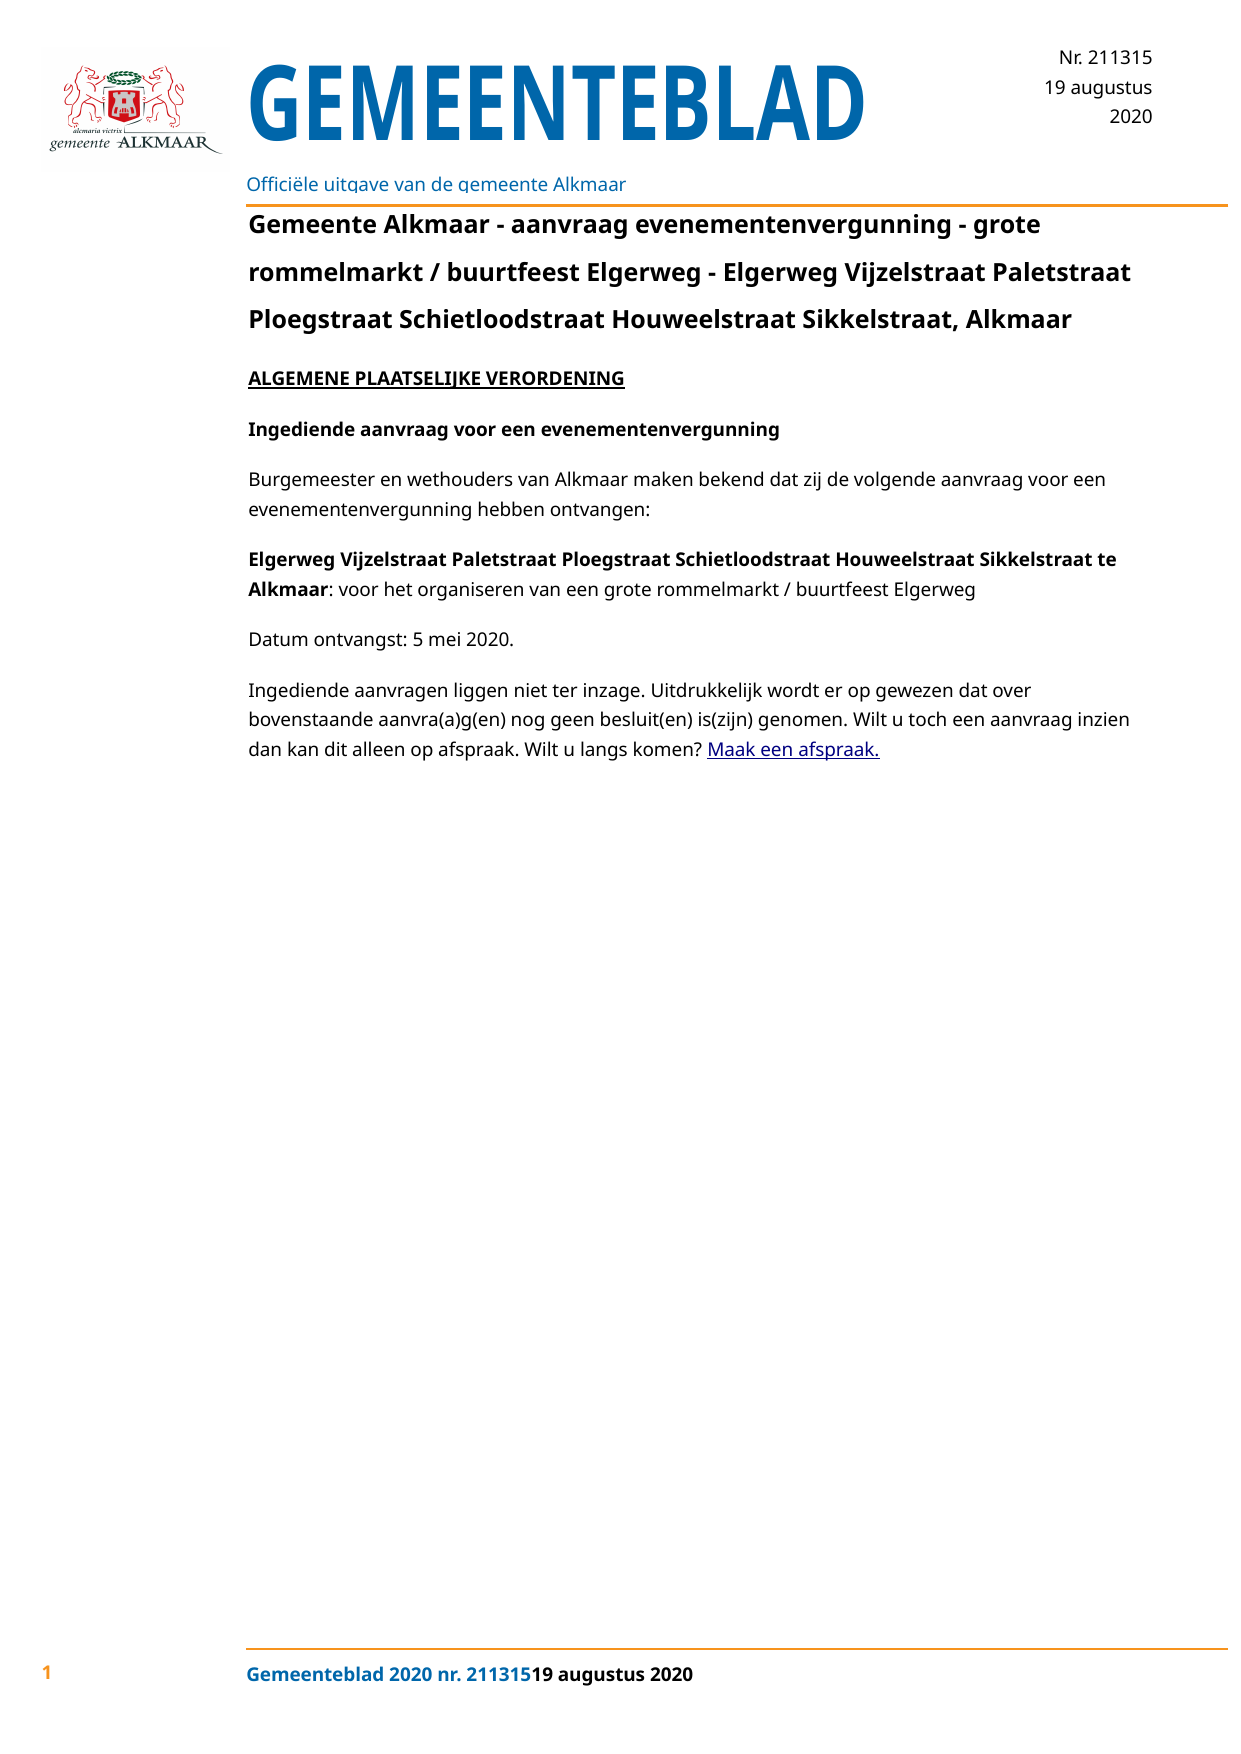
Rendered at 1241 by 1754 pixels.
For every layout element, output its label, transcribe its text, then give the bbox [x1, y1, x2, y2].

picture [41, 47, 231, 172]
text Ingediende aanvragen liggen niet ter inzage. Uitdrukkelijk wordt er op gewezen dat over bovenstaande aanvra(a)g(en) nog geen besluit(en) is(zijn) genomen. Wilt u toch een aanvraag inzien dan kan dit alleen op afspraak. Wilt u langs komen? Maak een afspraak. [248, 677, 1152, 762]
text Datum ontvangst: 5 mei 2020. [248, 626, 1152, 652]
text ALGEMENE PLAATSELIJKE VERORDENING [248, 366, 1152, 391]
text Burgemeester en wethouders van Alkmaar maken bekend dat zij de volgende aanvraag voor een evenementenvergunning hebben ontvangen: [248, 466, 1152, 522]
text Elgerweg Vijzelstraat Paletstraat Ploegstraat Schietloodstraat Houweelstraat Sikkelstraat te Alkmaar: voor het organiseren van een grote rommelmarkt / buurtfeest Elgerweg [248, 546, 1152, 602]
text Ingediende aanvraag voor een evenementenvergunning [248, 416, 1152, 442]
text Gemeente Alkmaar - aanvraag evenementenvergunning - grote rommelmarkt / buurtfeest Elgerweg - Elgerweg Vijzelstraat Paletstraat Ploegstraat Schietloodstraat Houweelstraat Sikkelstraat, Alkmaar [248, 207, 1152, 336]
